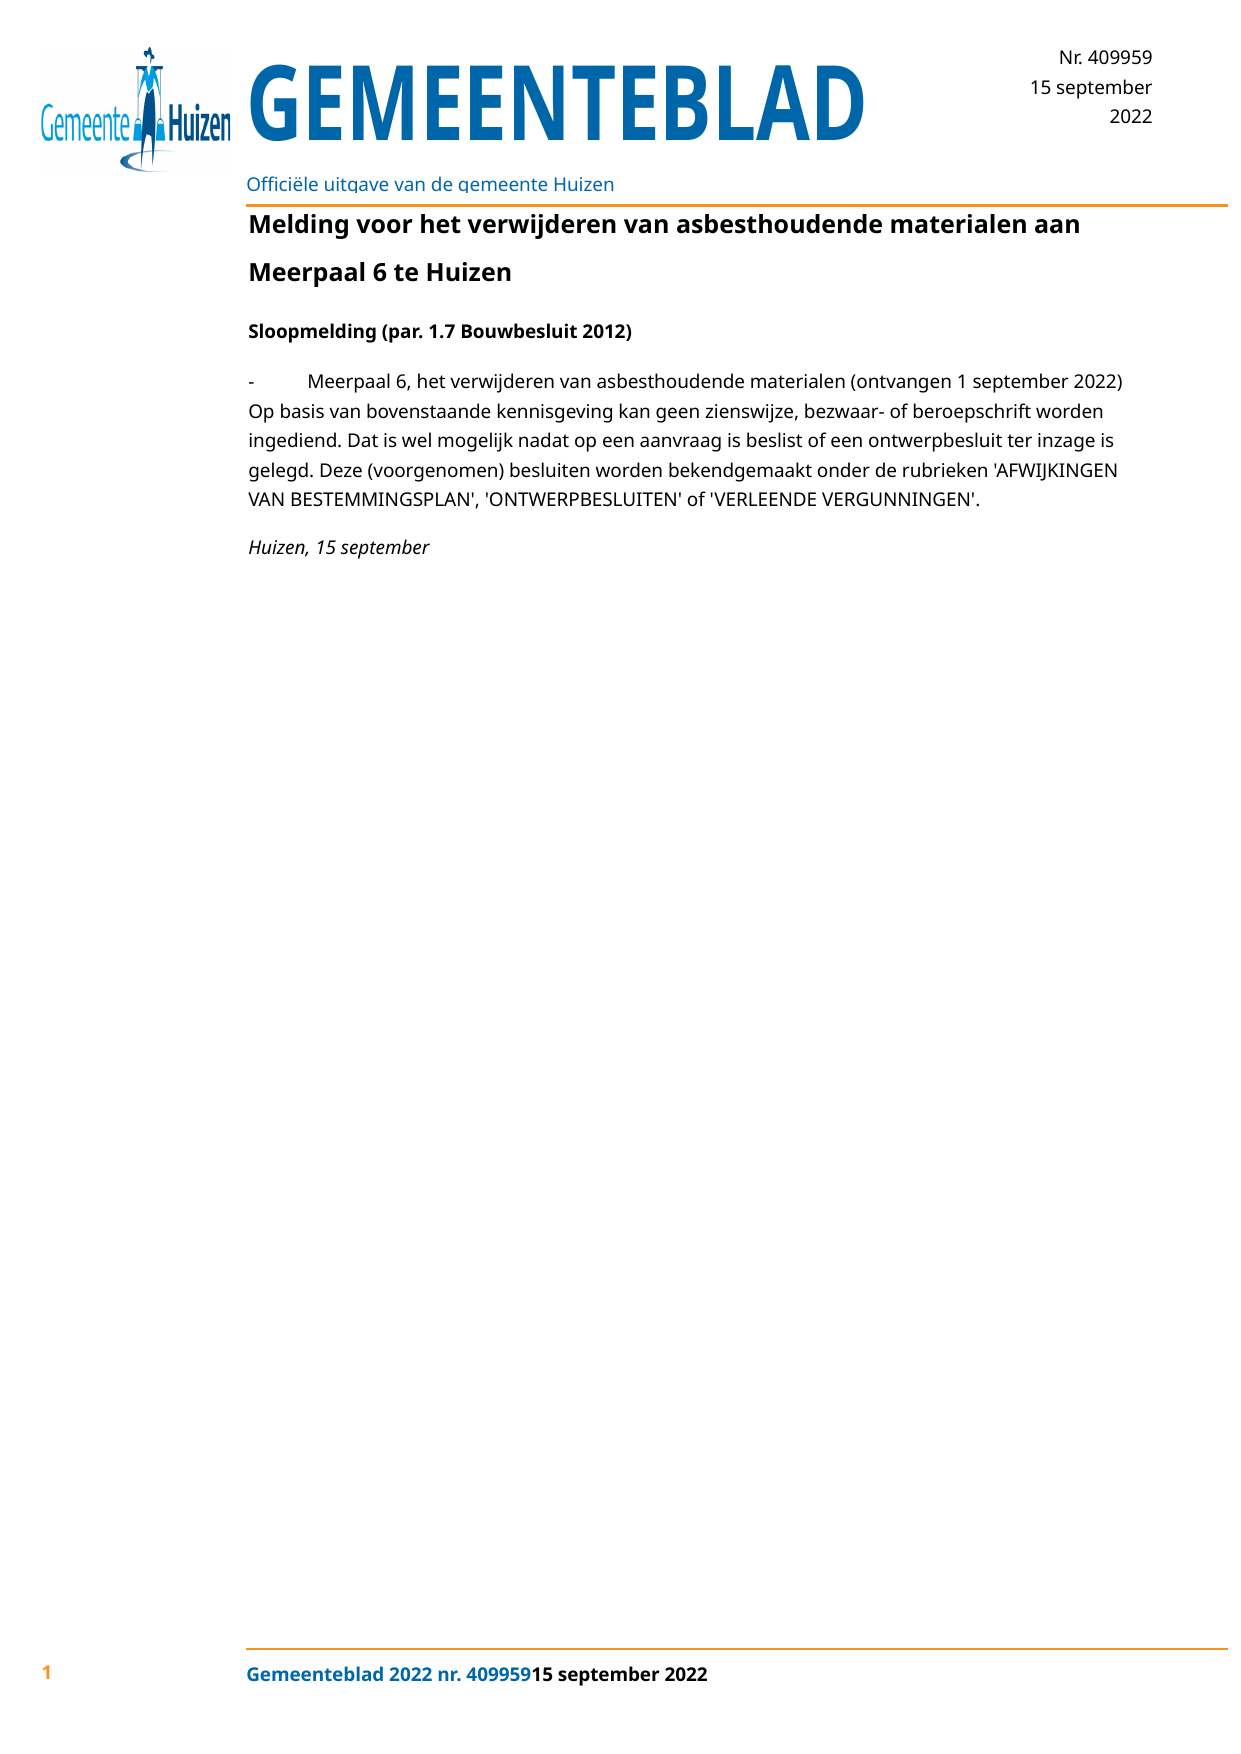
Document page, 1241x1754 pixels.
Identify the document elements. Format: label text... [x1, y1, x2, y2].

text Sloopmelding (par. 1.7 Bouwbesluit 2012) [248, 318, 1152, 344]
list Meerpaal 6, het verwijderen van asbesthoudende materialen (ontvangen 1 september 2022) [248, 368, 1152, 394]
picture [41, 47, 231, 172]
text Melding voor het verwijderen van asbesthoudende materialen aan Meerpaal 6 te Huizen [248, 207, 1152, 288]
text Huizen, 15 september [248, 534, 1152, 560]
text Op basis van bovenstaande kennisgeving kan geen zienswijze, bezwaar- of beroepschrift worden ingediend. Dat is wel mogelijk nadat op een aanvraag is beslist of een ontwerpbesluit ter inzage is gelegd. Deze (voorgenomen) besluiten worden bekendgemaakt onder de rubrieken 'AFWIJKINGEN VAN BESTEMMINGSPLAN', 'ONTWERPBESLUITEN' of 'VERLEENDE VERGUNNINGEN'. [248, 398, 1152, 512]
